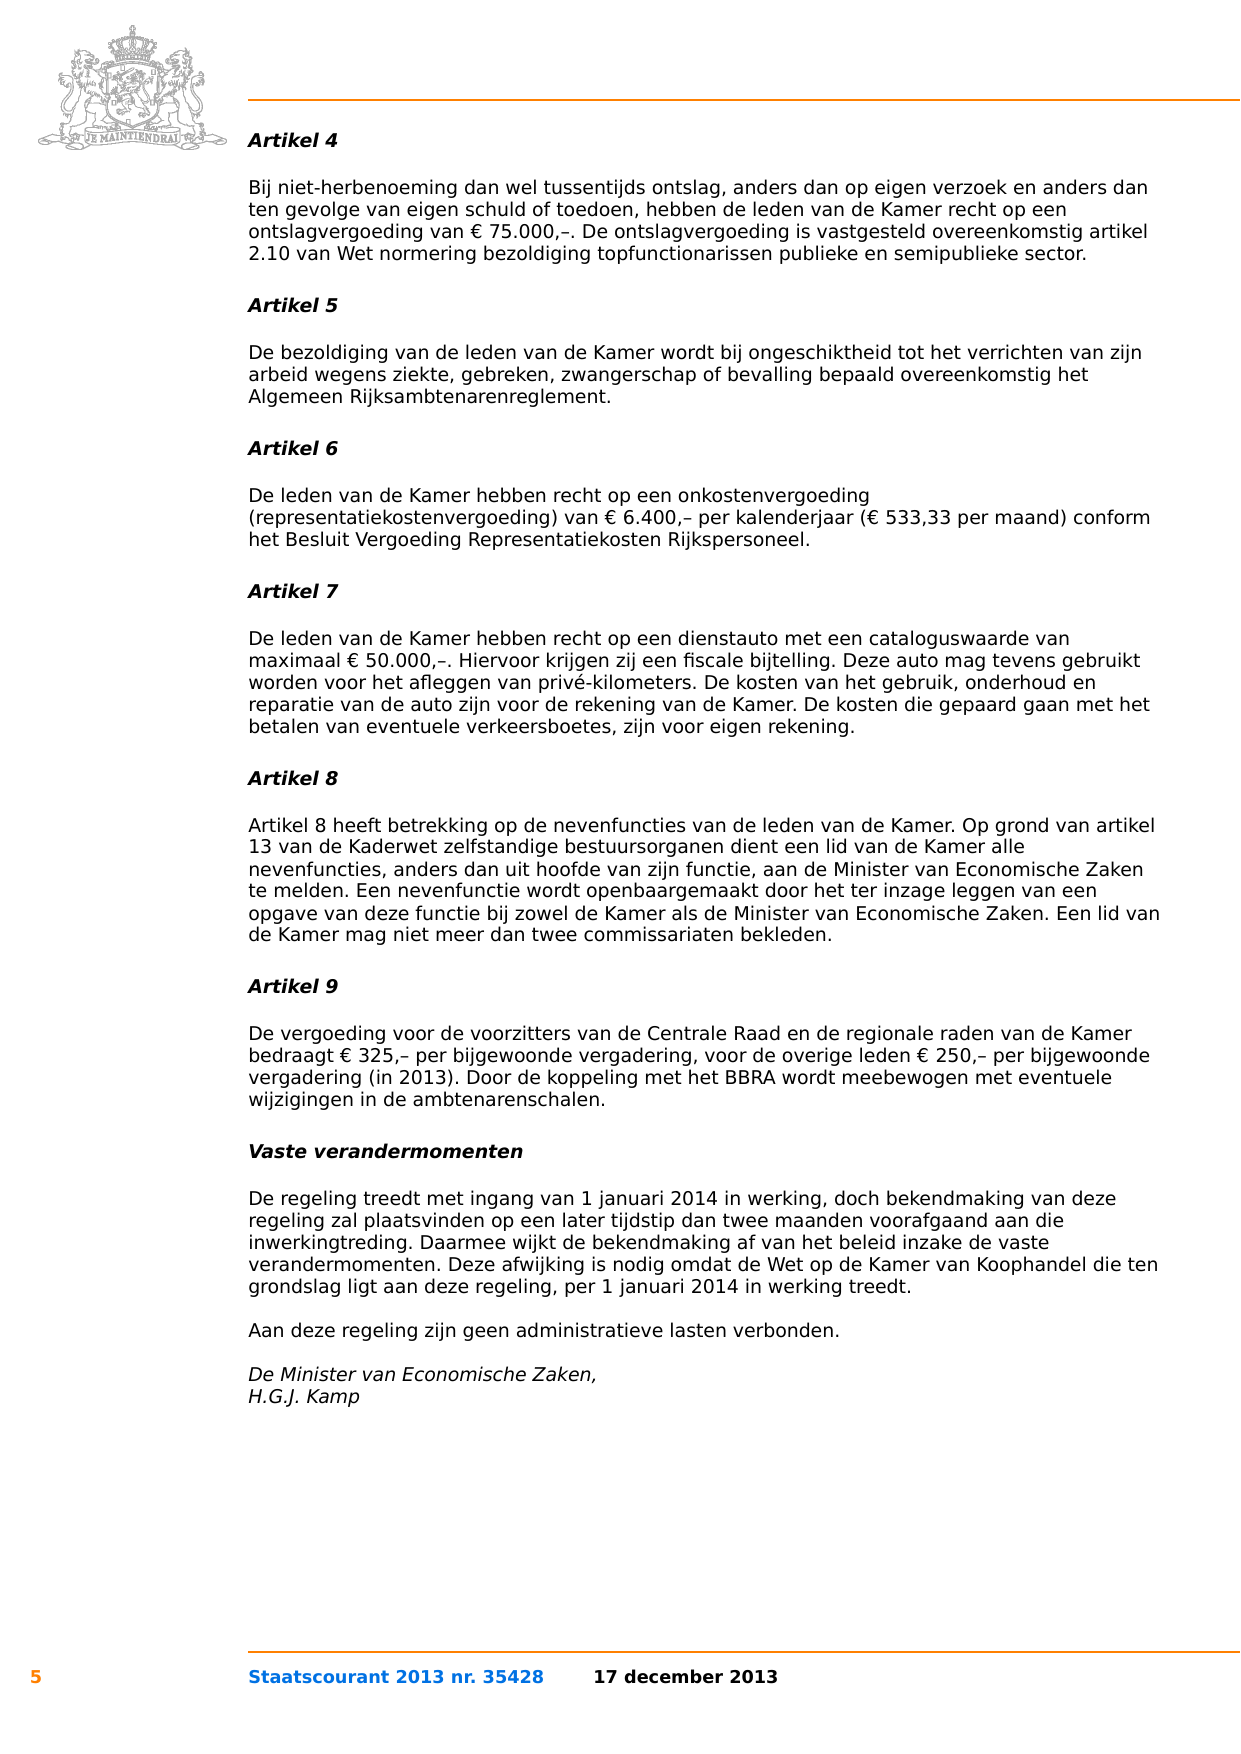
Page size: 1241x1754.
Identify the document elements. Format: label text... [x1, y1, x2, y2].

text Aan deze regeling zijn geen administratieve lasten verbonden. [248, 1320, 1163, 1342]
text Artikel 8 heeft betrekking op de nevenfuncties van de leden van de Kamer. Op grond van artikel 13 van de Kaderwet zelfstandige bestuursorganen dient een lid van de Kamer alle nevenfuncties, anders dan uit hoofde van zijn functie, aan de Minister van Economische Zaken te melden. Een nevenfunctie wordt openbaargemaakt door het ter inzage leggen van een opgave van deze functie bij zowel de Kamer als de Minister van Economische Zaken. Een lid van de Kamer mag niet meer dan twee commissariaten bekleden. [248, 814, 1163, 946]
text De bezoldiging van de leden van de Kamer wordt bij ongeschiktheid tot het verrichten van zijn arbeid wegens ziekte, gebreken, zwangerschap of bevalling bepaald overeenkomstig het Algemeen Rijksambtenarenreglement. [248, 342, 1163, 408]
subtitle Artikel 7 [248, 581, 1163, 603]
text De leden van de Kamer hebben recht op een dienstauto met een cataloguswaarde van maximaal € 50.000,–. Hiervoor krijgen zij een fiscale bijtelling. Deze auto mag tevens gebruikt worden voor het afleggen van privé-kilometers. De kosten van het gebruik, onderhoud en reparatie van de auto zijn voor de rekening van de Kamer. De kosten die gepaard gaan met het betalen van eventuele verkeersboetes, zijn voor eigen rekening. [248, 628, 1163, 737]
subtitle Artikel 4 [248, 130, 1163, 152]
subtitle Artikel 6 [248, 438, 1163, 460]
picture [38, 25, 227, 150]
subtitle Artikel 8 [248, 767, 1163, 789]
subtitle Artikel 5 [248, 295, 1163, 317]
subtitle Artikel 9 [248, 976, 1163, 998]
text De regeling treedt met ingang van 1 januari 2014 in werking, doch bekendmaking van deze regeling zal plaatsvinden op een later tijdstip dan twee maanden voorafgaand aan die inwerkingtreding. Daarmee wijkt de bekendmaking af van het beleid inzake de vaste verandermomenten. Deze afwijking is nodig omdat de Wet op de Kamer van Koophandel die ten grondslag ligt aan deze regeling, per 1 januari 2014 in werking treedt. [248, 1188, 1163, 1298]
text De vergoeding voor de voorzitters van de Centrale Raad en de regionale raden van de Kamer bedraagt € 325,– per bijgewoonde vergadering, voor de overige leden € 250,– per bijgewoonde vergadering (in 2013). Door de koppeling met het BBRA wordt meebewogen met eventuele wijzigingen in de ambtenarenschalen. [248, 1023, 1163, 1111]
subtitle Vaste verandermomenten [248, 1141, 1163, 1163]
text Bij niet-herbenoeming dan wel tussentijds ontslag, anders dan op eigen verzoek en anders dan ten gevolge van eigen schuld of toedoen, hebben de leden van de Kamer recht op een ontslagvergoeding van € 75.000,–. De ontslagvergoeding is vastgesteld overeenkomstig artikel 2.10 van Wet normering bezoldiging topfunctionarissen publieke en semipublieke sector. [248, 177, 1163, 265]
text De leden van de Kamer hebben recht op een onkostenvergoeding (representatiekostenvergoeding) van € 6.400,– per kalenderjaar (€ 533,33 per maand) conform het Besluit Vergoeding Representatiekosten Rijkspersoneel. [248, 485, 1163, 551]
text De Minister van Economische Zaken, H.G.J. Kamp [248, 1364, 1163, 1408]
